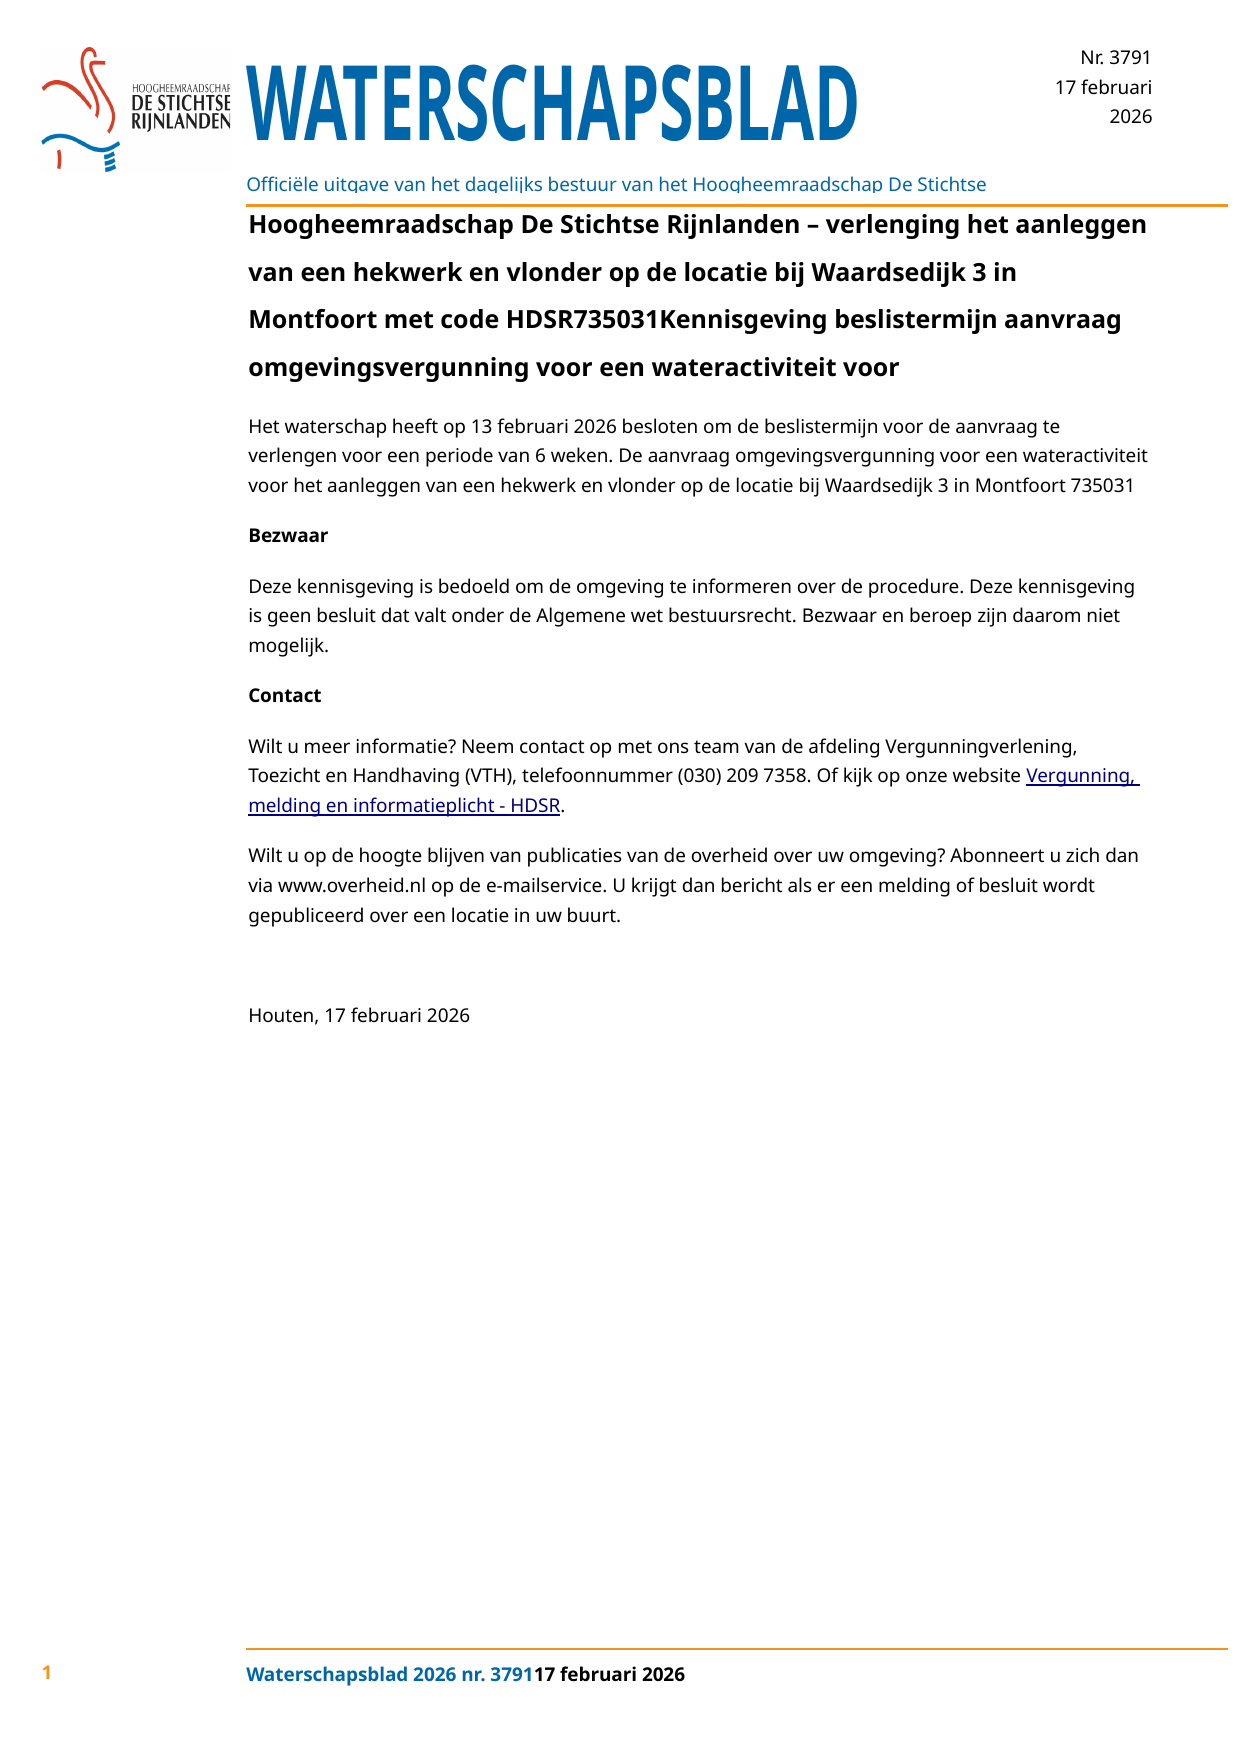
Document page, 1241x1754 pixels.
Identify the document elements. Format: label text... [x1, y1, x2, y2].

text Het waterschap heeft op 13 februari 2026 besloten om de beslistermijn voor de aanvraag te verlengen voor een periode van 6 weken. De aanvraag omgevingsvergunning voor een wateractiviteit voor het aanleggen van een hekwerk en vlonder op de locatie bij Waardsedijk 3 in Montfoort 735031 [248, 413, 1152, 498]
text Wilt u op de hoogte blijven van publicaties van de overheid over uw omgeving? Abonneert u zich dan via www.overheid.nl op de e-mailservice. U krijgt dan bericht als er een melding of besluit wordt gepubliceerd over een locatie in uw buurt. [248, 843, 1152, 928]
text Bezwaar [248, 523, 1152, 548]
picture [41, 47, 231, 172]
text Houten, 17 februari 2026 [248, 1003, 1152, 1028]
text Deze kennisgeving is bedoeld om de omgeving te informeren over de procedure. Deze kennisgeving is geen besluit dat valt onder de Algemene wet bestuursrecht. Bezwaar en beroep zijn daarom niet mogelijk. [248, 573, 1152, 658]
text Wilt u meer informatie? Neem contact op met ons team van de afdeling Vergunningverlening, Toezicht en Handhaving (VTH), telefoonnummer (030) 209 7358. Of kijk op onze website Vergunning, melding en informatieplicht - HDSR. [248, 733, 1152, 818]
text Contact [248, 683, 1152, 708]
text Hoogheemraadschap De Stichtse Rijnlanden – verlenging het aanleggen van een hekwerk en vlonder op de locatie bij Waardsedijk 3 in Montfoort met code HDSR735031Kennisgeving beslistermijn aanvraag omgevingsvergunning voor een wateractiviteit voor [248, 207, 1152, 384]
